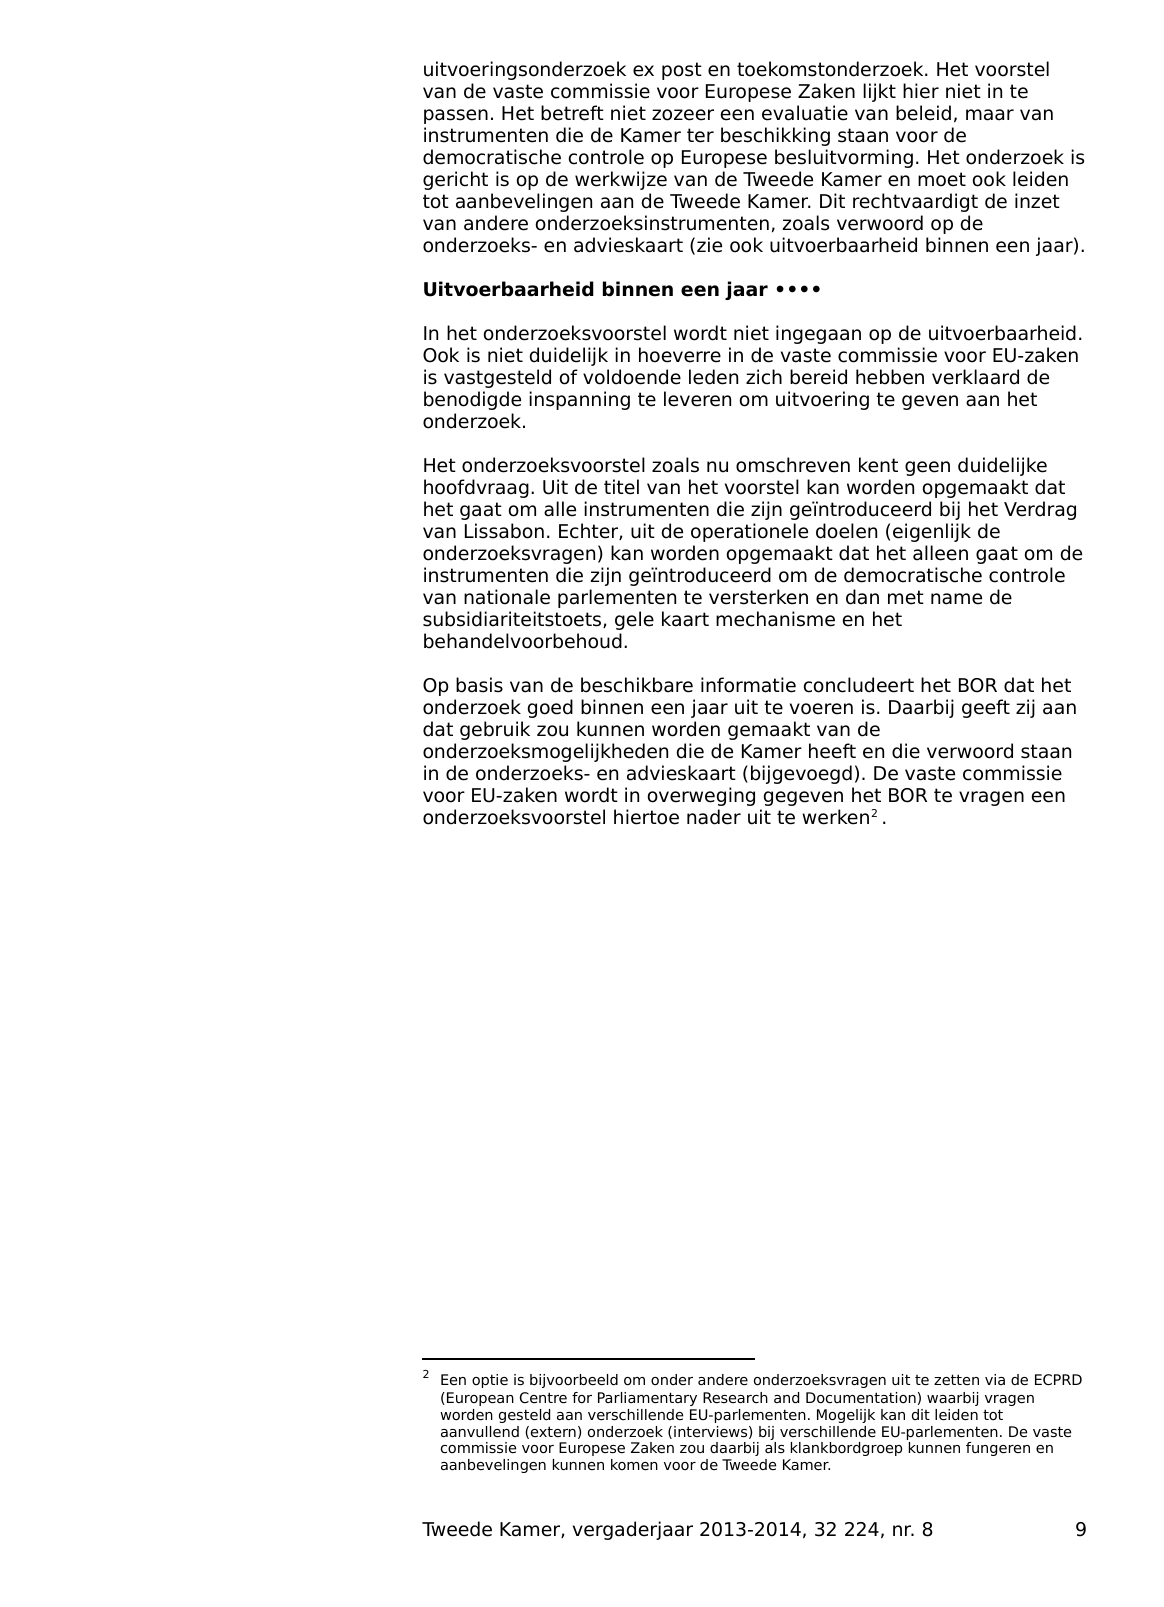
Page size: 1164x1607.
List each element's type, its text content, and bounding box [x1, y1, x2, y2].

text Op basis van de beschikbare informatie concludeert het BOR dat het onderzoek goed binnen een jaar uit te voeren is. Daarbij geeft zij aan dat gebruik zou kunnen worden gemaakt van de onderzoeksmogelijkheden die de Kamer heeft en die verwoord staan in de onderzoeks- en advieskaart (bijgevoegd). De vaste commissie voor EU-zaken wordt in overweging gegeven het BOR te vragen een onderzoeksvoorstel hiertoe nader uit te werken. [422, 675, 1087, 829]
text uitvoeringsonderzoek ex post en toekomstonderzoek. Het voorstel van de vaste commissie voor Europese Zaken lijkt hier niet in te passen. Het betreft niet zozeer een evaluatie van beleid, maar van instrumenten die de Kamer ter beschikking staan voor de democratische controle op Europese besluitvorming. Het onderzoek is gericht is op de werkwijze van de Tweede Kamer en moet ook leiden tot aanbevelingen aan de Tweede Kamer. Dit rechtvaardigt de inzet van andere onderzoeksinstrumenten, zoals verwoord op de onderzoeks- en advieskaart (zie ook uitvoerbaarheid binnen een jaar). [422, 59, 1087, 257]
text Het onderzoeksvoorstel zoals nu omschreven kent geen duidelijke hoofdvraag. Uit de titel van het voorstel kan worden opgemaakt dat het gaat om alle instrumenten die zijn geïntroduceerd bij het Verdrag van Lissabon. Echter, uit de operationele doelen (eigenlijk de onderzoeksvragen) kan worden opgemaakt dat het alleen gaat om de instrumenten die zijn geïntroduceerd om de democratische controle van nationale parlementen te versterken en dan met name de subsidiariteitstoets, gele kaart mechanisme en het behandelvoorbehoud. [422, 455, 1087, 653]
text In het onderzoeksvoorstel wordt niet ingegaan op de uitvoerbaarheid. Ook is niet duidelijk in hoeverre in de vaste commissie voor EU-zaken is vastgesteld of voldoende leden zich bereid hebben verklaard de benodigde inspanning te leveren om uitvoering te geven aan het onderzoek. [422, 323, 1087, 433]
subtitle Uitvoerbaarheid binnen een jaar •••• [422, 279, 1087, 301]
text Een optie is bijvoorbeeld om onder andere onderzoeksvragen uit te zetten via de ECPRD (European Centre for Parliamentary Research and Documentation) waarbij vragen worden gesteld aan verschillende EU-parlementen. Mogelijk kan dit leiden tot aanvullend (extern) onderzoek (interviews) bij verschillende EU-parlementen. De vaste commissie voor Europese Zaken zou daarbij als klankbordgroep kunnen fungeren en aanbevelingen kunnen komen voor de Tweede Kamer. [422, 1368, 1087, 1474]
